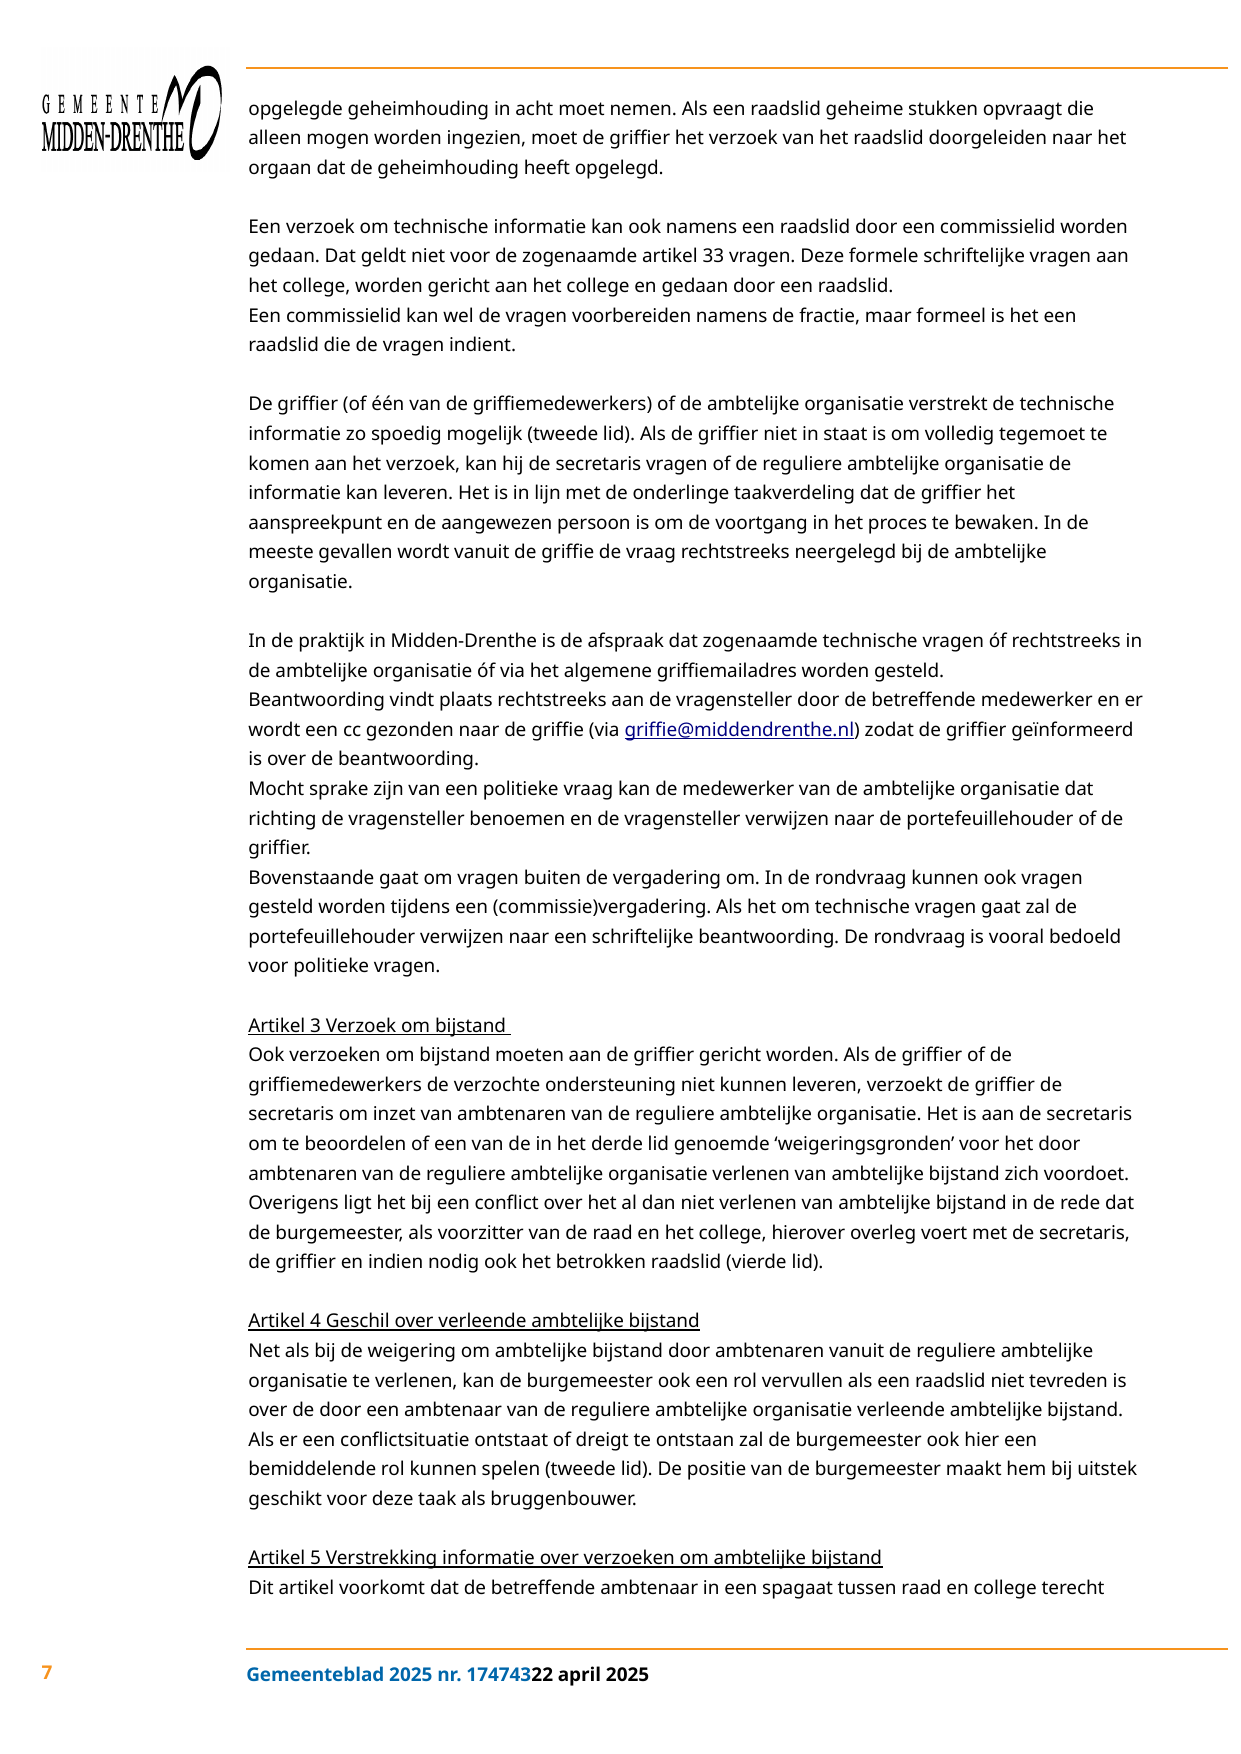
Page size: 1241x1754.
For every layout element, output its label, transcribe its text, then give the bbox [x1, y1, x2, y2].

text Ook verzoeken om bijstand moeten aan de griffier gericht worden. Als de griffier of de griffiemedewerkers de verzochte ondersteuning niet kunnen leveren, verzoekt de griffier de secretaris om inzet van ambtenaren van de reguliere ambtelijke organisatie. Het is aan de secretaris om te beoordelen of een van de in het derde lid genoemde ‘weigeringsgronden’ voor het door ambtenaren van de reguliere ambtelijke organisatie verlenen van ambtelijke bijstand zich voordoet. Overigens ligt het bij een conflict over het al dan niet verlenen van ambtelijke bijstand in de rede dat de burgemeester, als voorzitter van de raad en het college, hierover overleg voert met de secretaris, de griffier en indien nodig ook het betrokken raadslid (vierde lid). [248, 1041, 1152, 1274]
text Beantwoording vindt plaats rechtstreeks aan de vragensteller door de betreffende medewerker en er wordt een cc gezonden naar de griffie (via griffie@middendrenthe.nl) zodat de griffier geïnformeerd is over de beantwoording. [248, 686, 1152, 771]
text Een commissielid kan wel de vragen voorbereiden namens de fractie, maar formeel is het een raadslid die de vragen indient. [248, 302, 1152, 357]
text Bovenstaande gaat om vragen buiten de vergadering om. In de rondvraag kunnen ook vragen gesteld worden tijdens een (commissie)vergadering. Als het om technische vragen gaat zal de portefeuillehouder verwijzen naar een schriftelijke beantwoording. De rondvraag is vooral bedoeld voor politieke vragen. [248, 864, 1152, 978]
text opgelegde geheimhouding in acht moet nemen. Als een raadslid geheime stukken opvraagt die alleen mogen worden ingezien, moet de griffier het verzoek van het raadslid doorgeleiden naar het orgaan dat de geheimhouding heeft opgelegd. [248, 95, 1152, 180]
text Artikel 3 Verzoek om bijstand [248, 1012, 1152, 1038]
text Een verzoek om technische informatie kan ook namens een raadslid door een commissielid worden gedaan. Dat geldt niet voor de zogenaamde artikel 33 vragen. Deze formele schriftelijke vragen aan het college, worden gericht aan het college en gedaan door een raadslid. [248, 213, 1152, 298]
text Dit artikel voorkomt dat de betreffende ambtenaar in een spagaat tussen raad en college terecht [248, 1574, 1152, 1600]
picture [41, 47, 231, 172]
text Net als bij de weigering om ambtelijke bijstand door ambtenaren vanuit de reguliere ambtelijke organisatie te verlenen, kan de burgemeester ook een rol vervullen als een raadslid niet tevreden is over de door een ambtenaar van de reguliere ambtelijke organisatie verleende ambtelijke bijstand. Als er een conflictsituatie ontstaat of dreigt te ontstaan zal de burgemeester ook hier een bemiddelende rol kunnen spelen (tweede lid). De positie van de burgemeester maakt hem bij uitstek geschikt voor deze taak als bruggenbouwer. [248, 1337, 1152, 1511]
text De griffier (of één van de griffiemedewerkers) of de ambtelijke organisatie verstrekt de technische informatie zo spoedig mogelijk (tweede lid). Als de griffier niet in staat is om volledig tegemoet te komen aan het verzoek, kan hij de secretaris vragen of de reguliere ambtelijke organisatie de informatie kan leveren. Het is in lijn met de onderlinge taakverdeling dat de griffier het aanspreekpunt en de aangewezen persoon is om de voortgang in het proces te bewaken. In de meeste gevallen wordt vanuit de griffie de vraag rechtstreeks neergelegd bij de ambtelijke organisatie. [248, 391, 1152, 594]
text Mocht sprake zijn van een politieke vraag kan de medewerker van de ambtelijke organisatie dat richting de vragensteller benoemen en de vragensteller verwijzen naar de portefeuillehouder of de griffier. [248, 775, 1152, 860]
text Artikel 4 Geschil over verleende ambtelijke bijstand [248, 1308, 1152, 1333]
text In de praktijk in Midden-Drenthe is de afspraak dat zogenaamde technische vragen óf rechtstreeks in de ambtelijke organisatie óf via het algemene griffiemailadres worden gesteld. [248, 627, 1152, 683]
text Artikel 5 Verstrekking informatie over verzoeken om ambtelijke bijstand [248, 1544, 1152, 1570]
